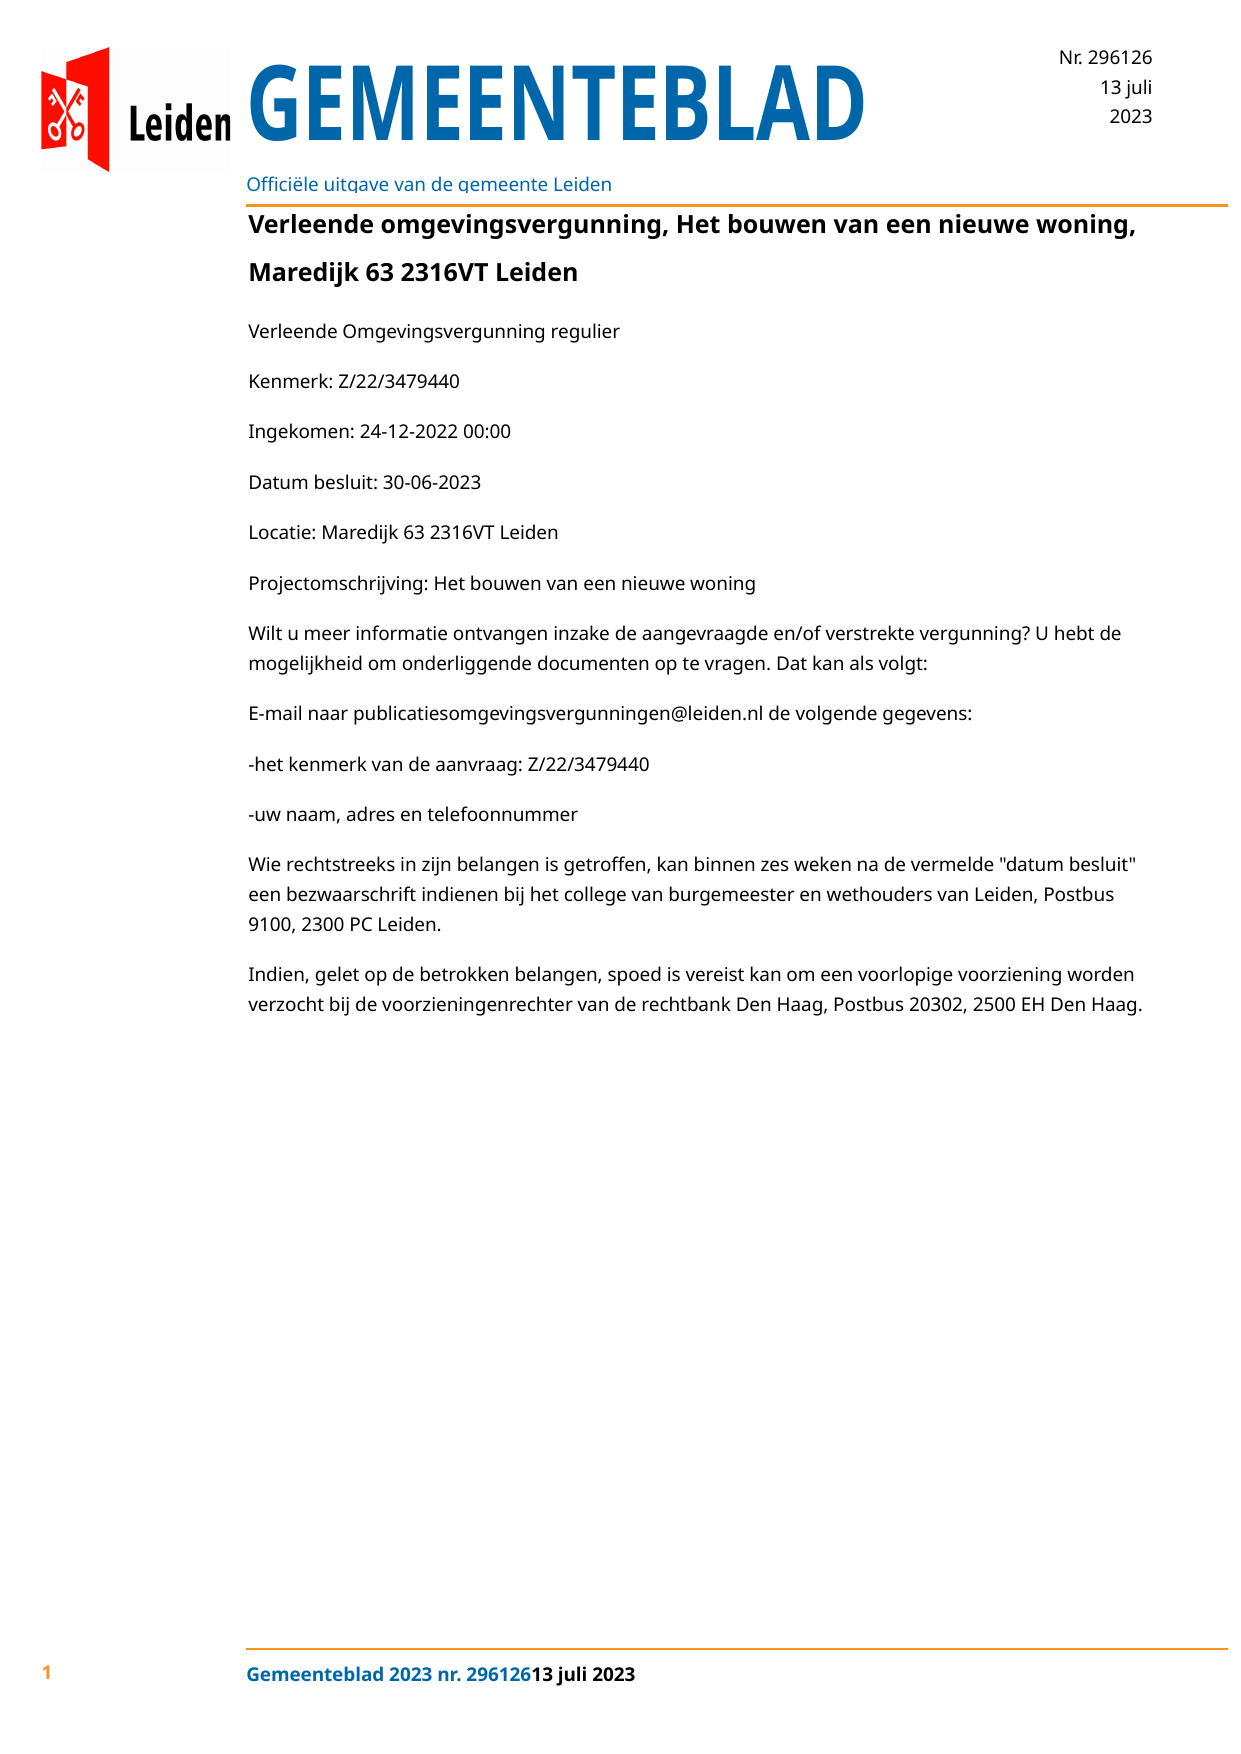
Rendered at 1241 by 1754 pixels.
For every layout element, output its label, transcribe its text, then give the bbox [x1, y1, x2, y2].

text Datum besluit: 30-06-2023 [248, 469, 1152, 495]
text Wie rechtstreeks in zijn belangen is getroffen, kan binnen zes weken na de vermelde "datum besluit" een bezwaarschrift indienen bij het college van burgemeester en wethouders van Leiden, Postbus 9100, 2300 PC Leiden. [248, 852, 1152, 937]
text Wilt u meer informatie ontvangen inzake de aangevraagde en/of verstrekte vergunning? U hebt de mogelijkheid om onderliggende documenten op te vragen. Dat kan als volgt: [248, 620, 1152, 676]
text -uw naam, adres en telefoonnummer [248, 801, 1152, 827]
text E-mail naar publicatiesomgevingsvergunningen@leiden.nl de volgende gegevens: [248, 700, 1152, 726]
text Verleende omgevingsvergunning, Het bouwen van een nieuwe woning, Maredijk 63 2316VT Leiden [248, 207, 1152, 288]
text -het kenmerk van de aanvraag: Z/22/3479440 [248, 751, 1152, 777]
picture [41, 47, 231, 172]
text Ingekomen: 24-12-2022 00:00 [248, 419, 1152, 444]
text Projectomschrijving: Het bouwen van een nieuwe woning [248, 570, 1152, 596]
text Locatie: Maredijk 63 2316VT Leiden [248, 519, 1152, 545]
text Verleende Omgevingsvergunning regulier [248, 318, 1152, 344]
text Indien, gelet op de betrokken belangen, spoed is vereist kan om een voorlopige voorziening worden verzocht bij de voorzieningenrechter van de rechtbank Den Haag, Postbus 20302, 2500 EH Den Haag. [248, 961, 1152, 1017]
text Kenmerk: Z/22/3479440 [248, 368, 1152, 394]
